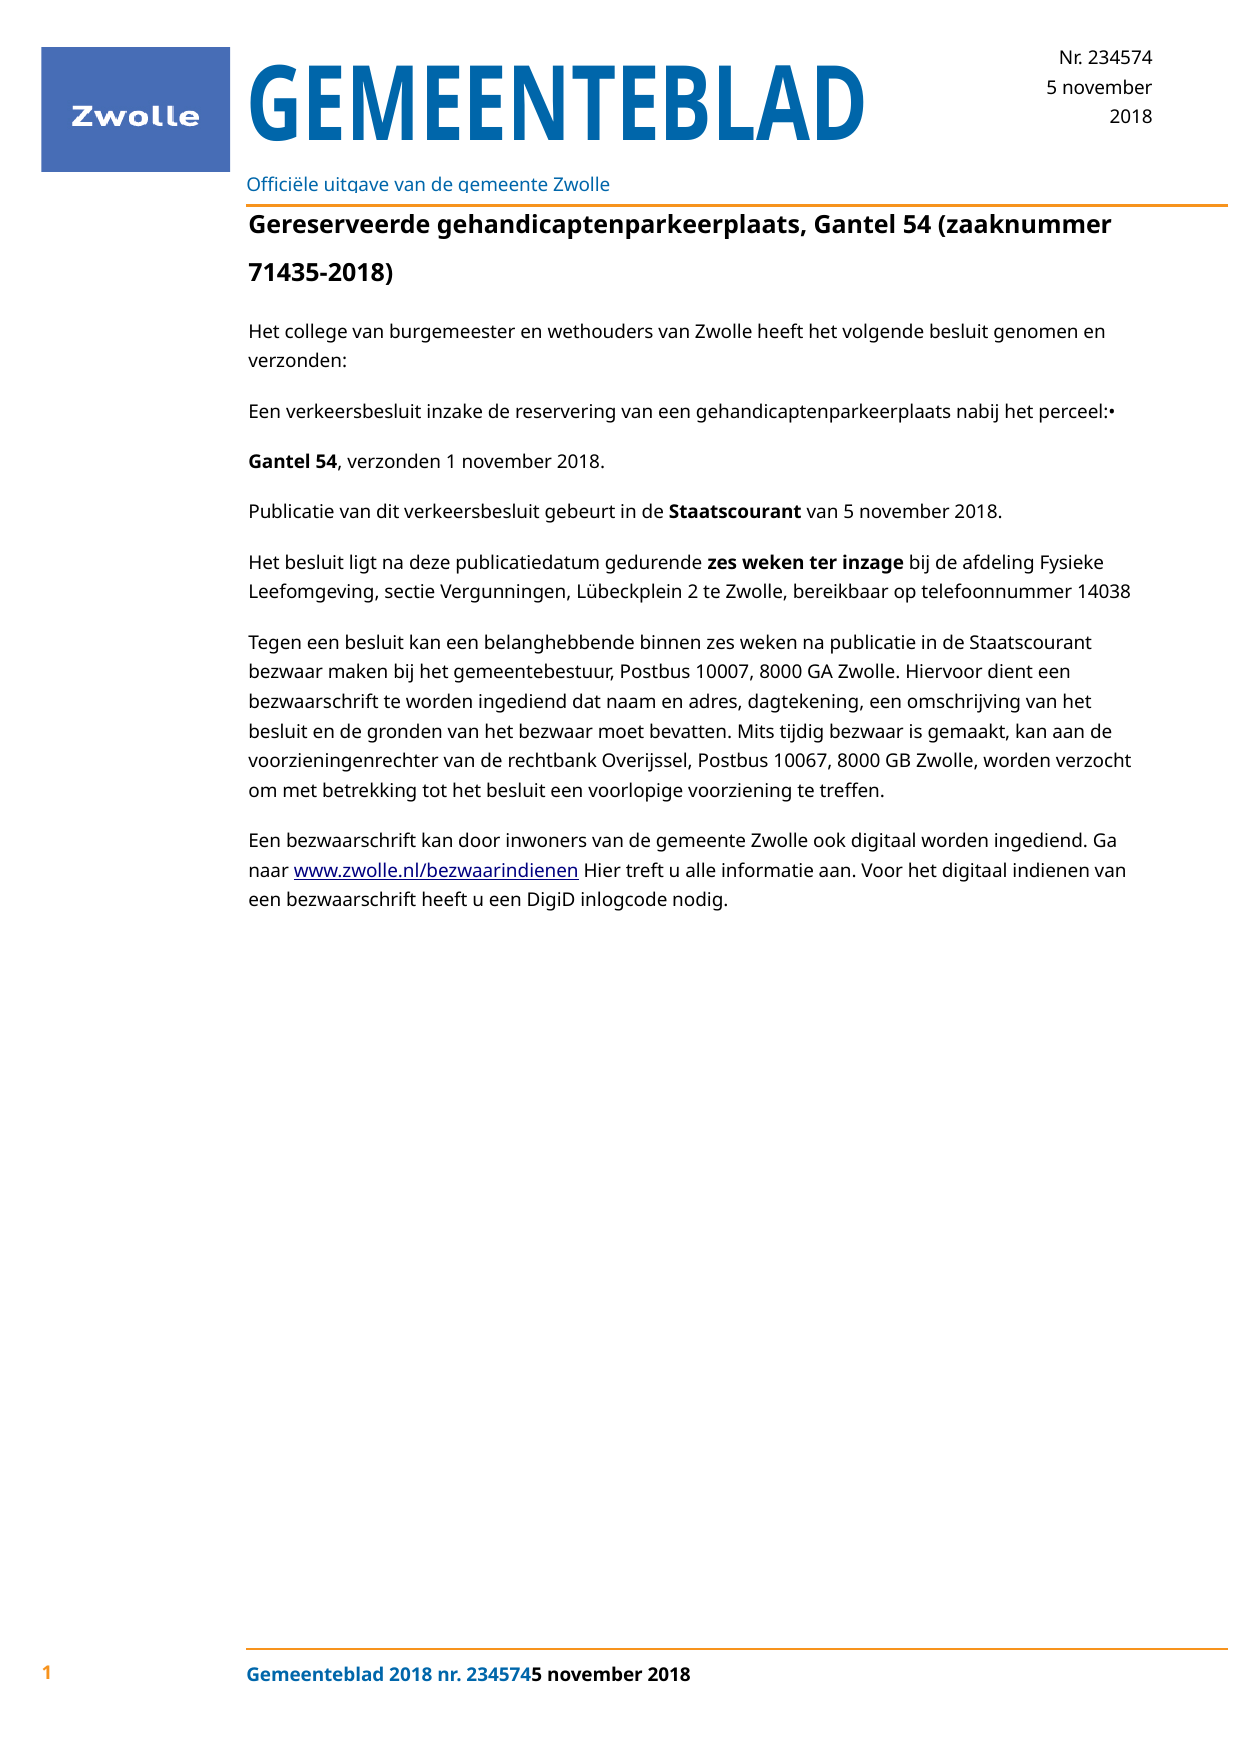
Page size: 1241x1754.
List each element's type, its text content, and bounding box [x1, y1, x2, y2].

text Het college van burgemeester en wethouders van Zwolle heeft het volgende besluit genomen en verzonden: [248, 318, 1152, 373]
text Het besluit ligt na deze publicatiedatum gedurende zes weken ter inzage bij de afdeling Fysieke Leefomgeving, sectie Vergunningen, Lübeckplein 2 te Zwolle, bereikbaar op telefoonnummer 14038 [248, 549, 1152, 604]
text Tegen een besluit kan een belanghebbende binnen zes weken na publicatie in de Staatscourant bezwaar maken bij het gemeentebestuur, Postbus 10007, 8000 GA Zwolle. Hiervoor dient een bezwaarschrift te worden ingediend dat naam en adres, dagtekening, een omschrijving van het besluit en de gronden van het bezwaar moet bevatten. Mits tijdig bezwaar is gemaakt, kan aan de voorzieningenrechter van de rechtbank Overijssel, Postbus 10067, 8000 GB Zwolle, worden verzocht om met betrekking tot het besluit een voorlopige voorziening te treffen. [248, 629, 1152, 803]
picture [41, 47, 231, 172]
text Een bezwaarschrift kan door inwoners van de gemeente Zwolle ook digitaal worden ingediend. Ga naar www.zwolle.nl/bezwaarindienen Hier treft u alle informatie aan. Voor het digitaal indienen van een bezwaarschrift heeft u een DigiD inlogcode nodig. [248, 827, 1152, 912]
text Gereserveerde gehandicaptenparkeerplaats, Gantel 54 (zaaknummer 71435-2018) [248, 207, 1152, 288]
text Een verkeersbesluit inzake de reservering van een gehandicaptenparkeerplaats nabij het perceel:• [248, 398, 1152, 424]
text Gantel 54, verzonden 1 november 2018. [248, 448, 1152, 474]
text Publicatie van dit verkeersbesluit gebeurt in de Staatscourant van 5 november 2018. [248, 499, 1152, 524]
